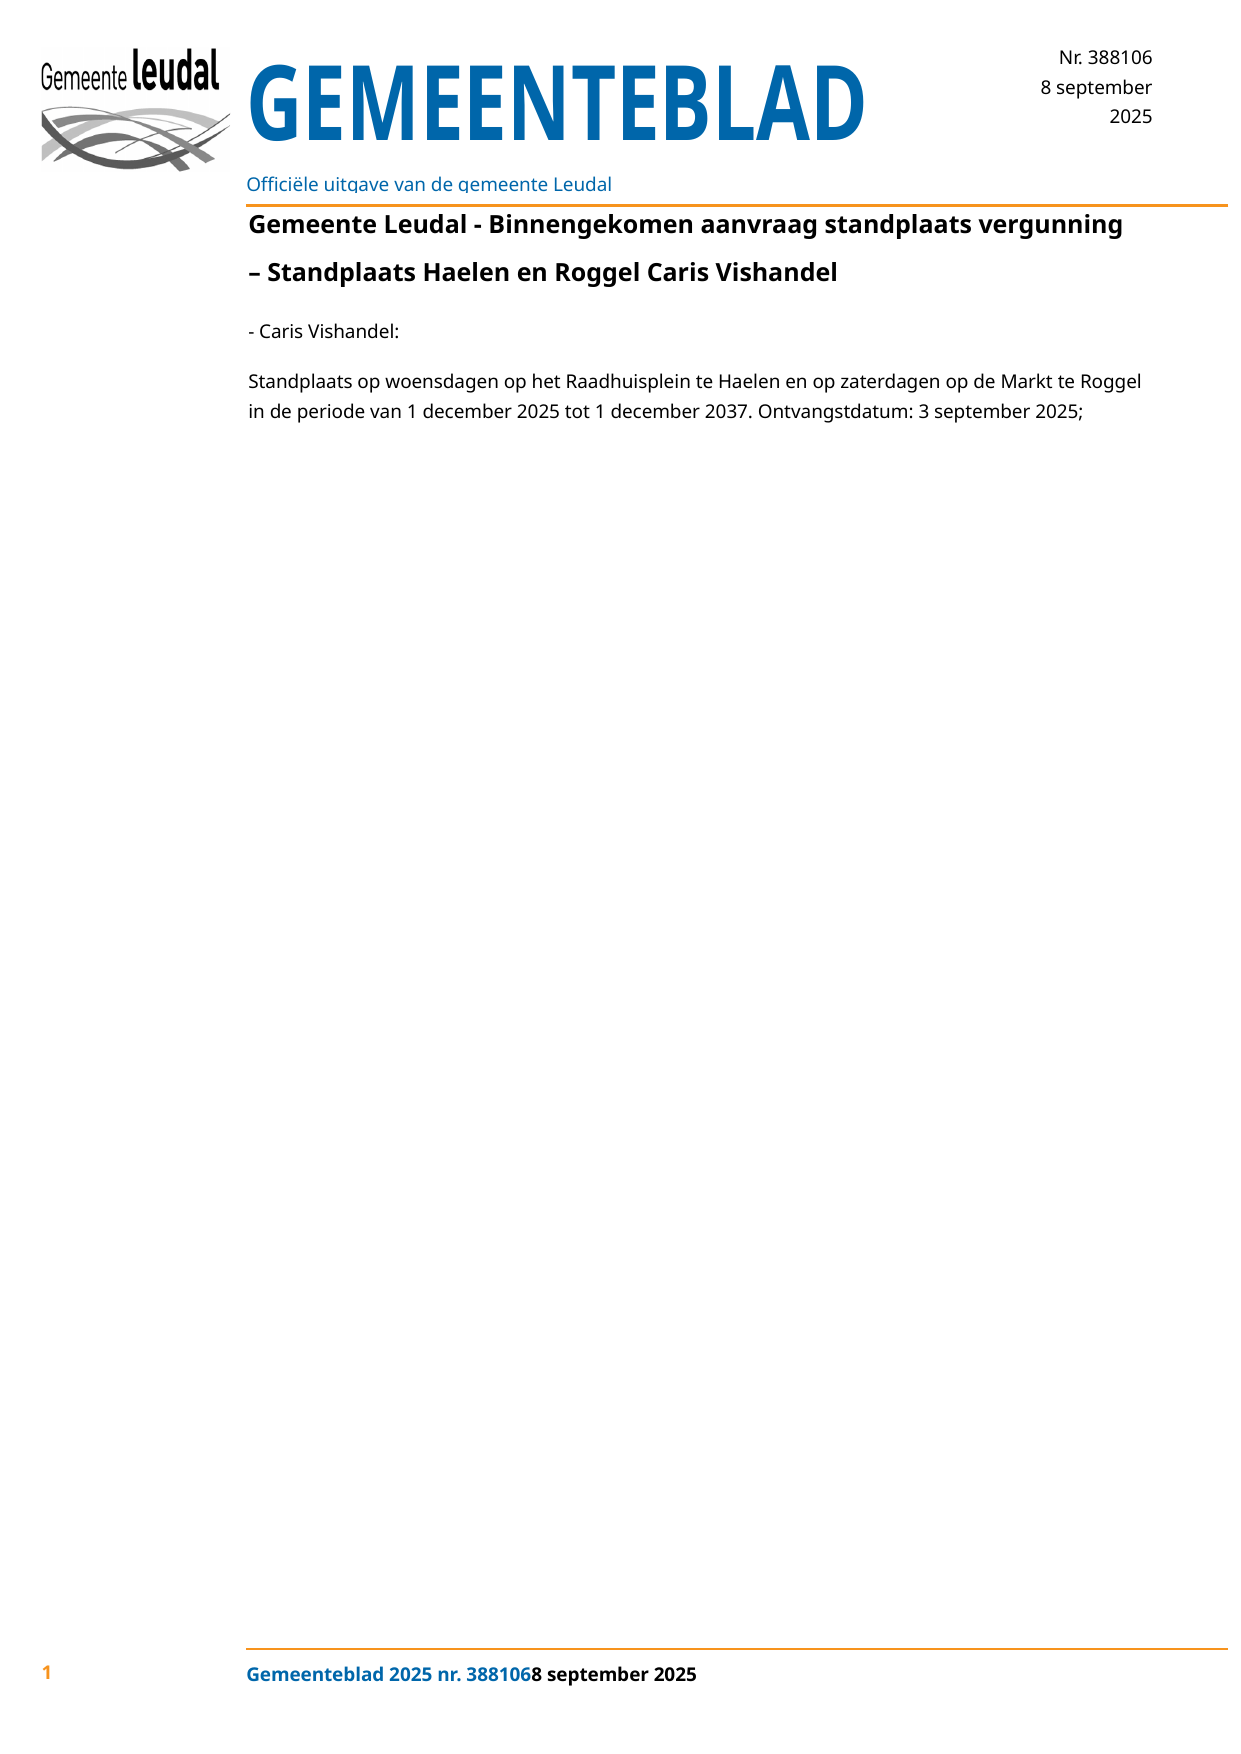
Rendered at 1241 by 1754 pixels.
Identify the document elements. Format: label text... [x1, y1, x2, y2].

picture [41, 47, 231, 172]
text - Caris Vishandel: [248, 318, 1152, 344]
text Standplaats op woensdagen op het Raadhuisplein te Haelen en op zaterdagen op de Markt te Roggel in de periode van 1 december 2025 tot 1 december 2037. Ontvangstdatum: 3 september 2025; [248, 368, 1152, 424]
text Gemeente Leudal - Binnengekomen aanvraag standplaats vergunning – Standplaats Haelen en Roggel Caris Vishandel [248, 207, 1152, 288]
